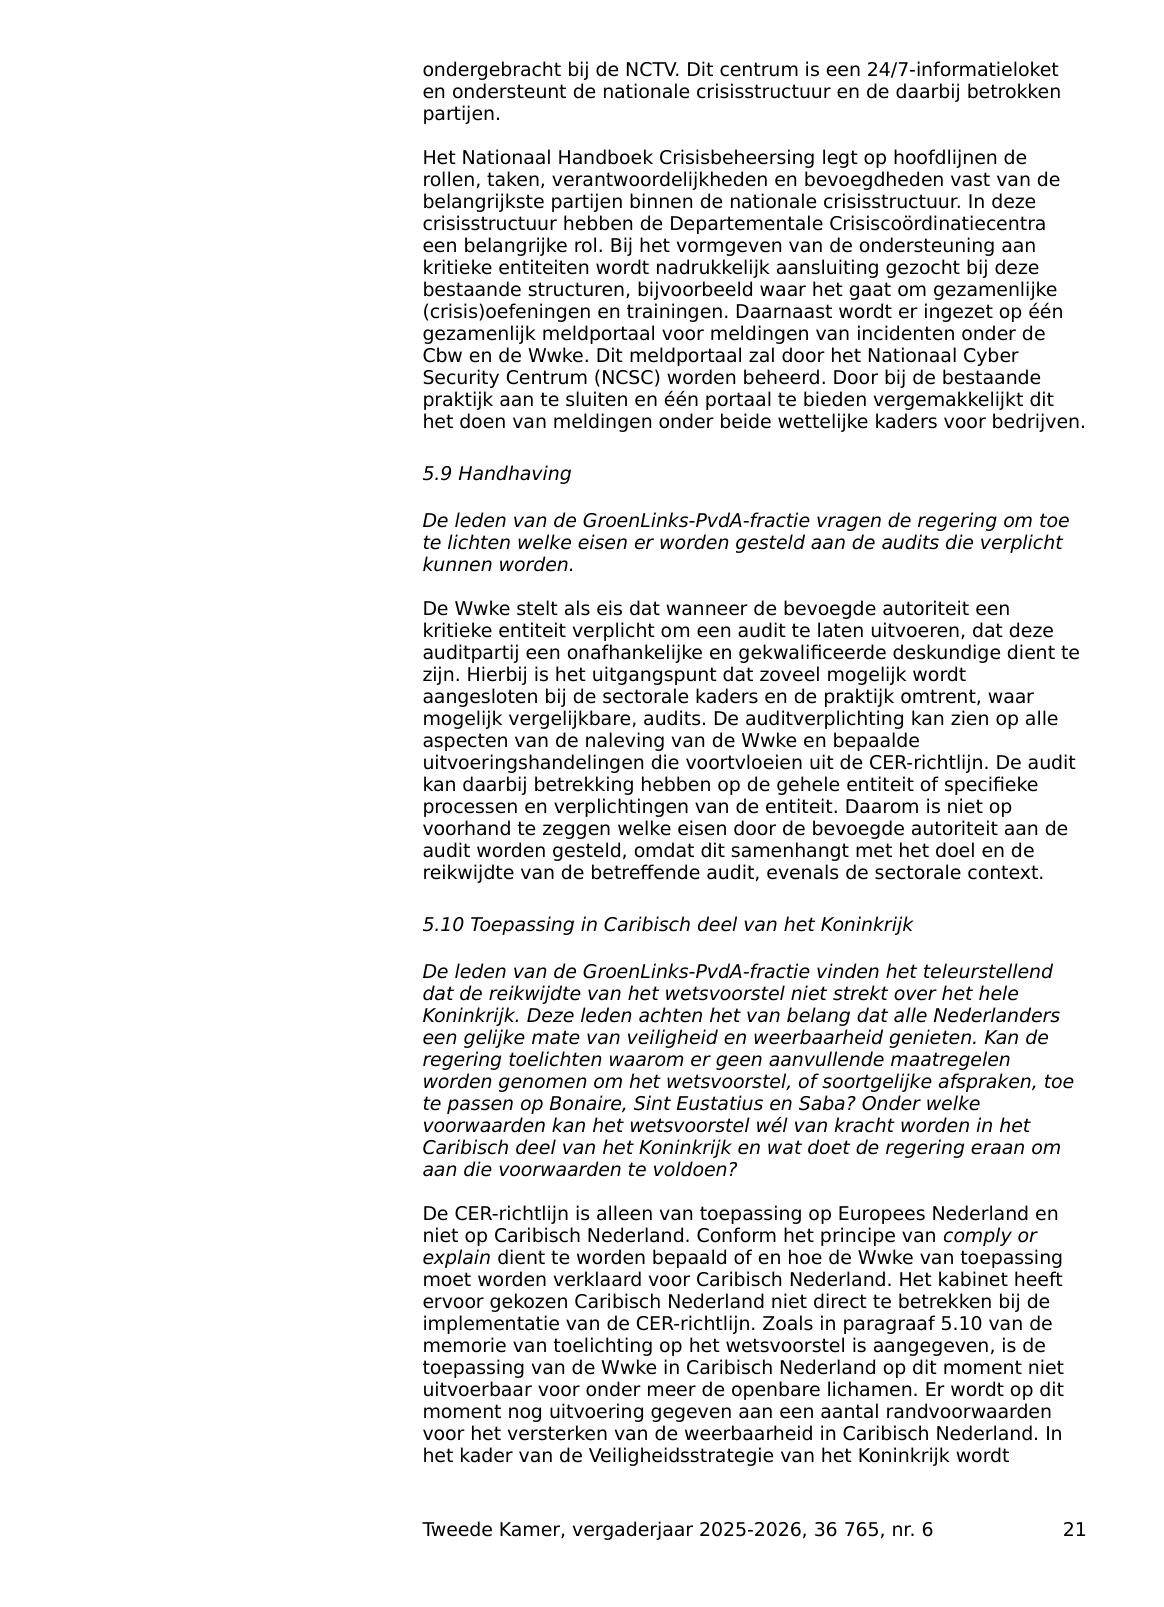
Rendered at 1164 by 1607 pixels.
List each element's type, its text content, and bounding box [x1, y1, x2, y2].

text De leden van de GroenLinks-PvdA-fractie vinden het teleurstellend dat de reikwijdte van het wetsvoorstel niet strekt over het hele Koninkrijk. Deze leden achten het van belang dat alle Nederlanders een gelijke mate van veiligheid en weerbaarheid genieten. Kan de regering toelichten waarom er geen aanvullende maatregelen worden genomen om het wetsvoorstel, of soortgelijke afspraken, toe te passen op Bonaire, Sint Eustatius en Saba? Onder welke voorwaarden kan het wetsvoorstel wél van kracht worden in het Caribisch deel van het Koninkrijk en wat doet de regering eraan om aan die voorwaarden te voldoen? [422, 961, 1087, 1181]
subtitle 5.10 Toepassing in Caribisch deel van het Koninkrijk [422, 914, 1087, 936]
text De leden van de GroenLinks-PvdA-fractie vragen de regering om toe te lichten welke eisen er worden gesteld aan de audits die verplicht kunnen worden. [422, 510, 1087, 576]
subtitle 5.9 Handhaving [422, 463, 1087, 485]
text De Wwke stelt als eis dat wanneer de bevoegde autoriteit een kritieke entiteit verplicht om een audit te laten uitvoeren, dat deze auditpartij een onafhankelijke en gekwalificeerde deskundige dient te zijn. Hierbij is het uitgangspunt dat zoveel mogelijk wordt aangesloten bij de sectorale kaders en de praktijk omtrent, waar mogelijk vergelijkbare, audits. De auditverplichting kan zien op alle aspecten van de naleving van de Wwke en bepaalde uitvoeringshandelingen die voortvloeien uit de CER-richtlijn. De audit kan daarbij betrekking hebben op de gehele entiteit of specifieke processen en verplichtingen van de entiteit. Daarom is niet op voorhand te zeggen welke eisen door de bevoegde autoriteit aan de audit worden gesteld, omdat dit samenhangt met het doel en de reikwijdte van de betreffende audit, evenals de sectorale context. [422, 598, 1087, 884]
text ondergebracht bij de NCTV. Dit centrum is een 24/7-informatieloket en ondersteunt de nationale crisisstructuur en de daarbij betrokken partijen. [422, 59, 1087, 125]
text De CER-richtlijn is alleen van toepassing op Europees Nederland en niet op Caribisch Nederland. Conform het principe van comply or explain dient te worden bepaald of en hoe de Wwke van toepassing moet worden verklaard voor Caribisch Nederland. Het kabinet heeft ervoor gekozen Caribisch Nederland niet direct te betrekken bij de implementatie van de CER-richtlijn. Zoals in paragraaf 5.10 van de memorie van toelichting op het wetsvoorstel is aangegeven, is de toepassing van de Wwke in Caribisch Nederland op dit moment niet uitvoerbaar voor onder meer de openbare lichamen. Er wordt op dit moment nog uitvoering gegeven aan een aantal randvoorwaarden voor het versterken van de weerbaarheid in Caribisch Nederland. In het kader van de Veiligheidsstrategie van het Koninkrijk wordt [422, 1203, 1087, 1466]
text Het Nationaal Handboek Crisisbeheersing legt op hoofdlijnen de rollen, taken, verantwoordelijkheden en bevoegdheden vast van de belangrijkste partijen binnen de nationale crisisstructuur. In deze crisisstructuur hebben de Departementale Crisiscoördinatiecentra een belangrijke rol. Bij het vormgeven van de ondersteuning aan kritieke entiteiten wordt nadrukkelijk aansluiting gezocht bij deze bestaande structuren, bijvoorbeeld waar het gaat om gezamenlijke (crisis)oefeningen en trainingen. Daarnaast wordt er ingezet op één gezamenlijk meldportaal voor meldingen van incidenten onder de Cbw en de Wwke. Dit meldportaal zal door het Nationaal Cyber Security Centrum (NCSC) worden beheerd. Door bij de bestaande praktijk aan te sluiten en één portaal te bieden vergemakkelijkt dit het doen van meldingen onder beide wettelijke kaders voor bedrijven. [422, 147, 1087, 433]
